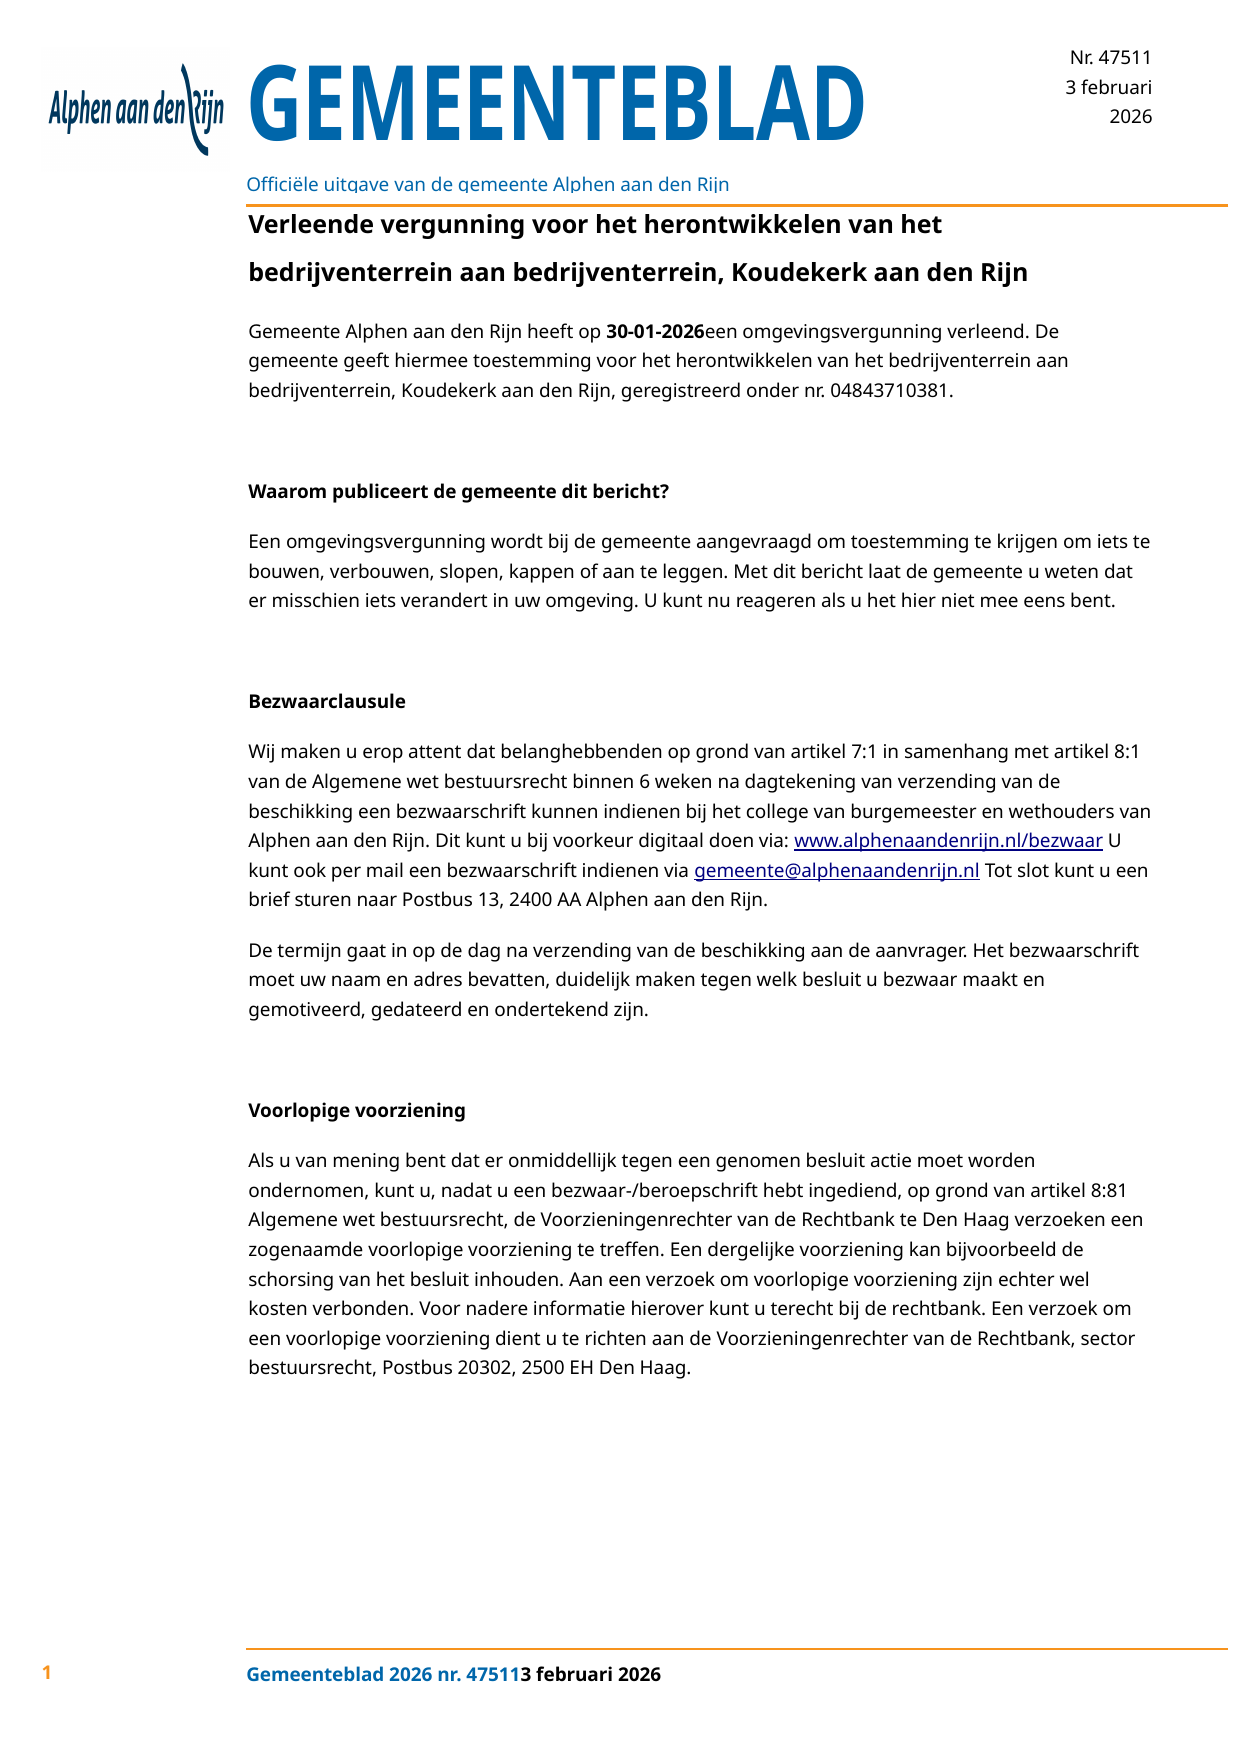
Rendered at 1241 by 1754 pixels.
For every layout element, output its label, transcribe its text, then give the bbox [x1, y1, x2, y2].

text Verleende vergunning voor het herontwikkelen van het bedrijventerrein aan bedrijventerrein, Koudekerk aan den Rijn [248, 207, 1152, 288]
text Wij maken u erop attent dat belanghebbenden op grond van artikel 7:1 in samenhang met artikel 8:1 van de Algemene wet bestuursrecht binnen 6 weken na dagtekening van verzending van de beschikking een bezwaarschrift kunnen indienen bij het college van burgemeester en wethouders van Alphen aan den Rijn. Dit kunt u bij voorkeur digitaal doen via: www.alphenaandenrijn.nl/bezwaar U kunt ook per mail een bezwaarschrift indienen via gemeente@alphenaandenrijn.nl Tot slot kunt u een brief sturen naar Postbus 13, 2400 AA Alphen aan den Rijn. [248, 739, 1152, 912]
text Voorlopige voorziening [248, 1097, 1152, 1123]
picture [41, 47, 231, 172]
text Waarom publiceert de gemeente dit bericht? [248, 478, 1152, 504]
text Als u van mening bent dat er onmiddellijk tegen een genomen besluit actie moet worden ondernomen, kunt u, nadat u een bezwaar-/beroepschrift hebt ingediend, op grond van artikel 8:81 Algemene wet bestuursrecht, de Voorzieningenrechter van de Rechtbank te Den Haag verzoeken een zogenaamde voorlopige voorziening te treffen. Een dergelijke voorziening kan bijvoorbeeld de schorsing van het besluit inhouden. Aan een verzoek om voorlopige voorziening zijn echter wel kosten verbonden. Voor nadere informatie hierover kunt u terecht bij de rechtbank. Een verzoek om een voorlopige voorziening dient u te richten aan de Voorzieningenrechter van de Rechtbank, sector bestuursrecht, Postbus 20302, 2500 EH Den Haag. [248, 1147, 1152, 1380]
text De termijn gaat in op de dag na verzending van de beschikking aan de aanvrager. Het bezwaarschrift moet uw naam en adres bevatten, duidelijk maken tegen welk besluit u bezwaar maakt en gemotiveerd, gedateerd en ondertekend zijn. [248, 937, 1152, 1022]
text Een omgevingsvergunning wordt bij de gemeente aangevraagd om toestemming te krijgen om iets te bouwen, verbouwen, slopen, kappen of aan te leggen. Met dit bericht laat de gemeente u weten dat er misschien iets verandert in uw omgeving. U kunt nu reageren als u het hier niet mee eens bent. [248, 528, 1152, 613]
text Gemeente Alphen aan den Rijn heeft op 30-01-2026een omgevingsvergunning verleend. De gemeente geeft hiermee toestemming voor het herontwikkelen van het bedrijventerrein aan bedrijventerrein, Koudekerk aan den Rijn, geregistreerd onder nr. 04843710381. [248, 318, 1152, 403]
text Bezwaarclausule [248, 688, 1152, 714]
